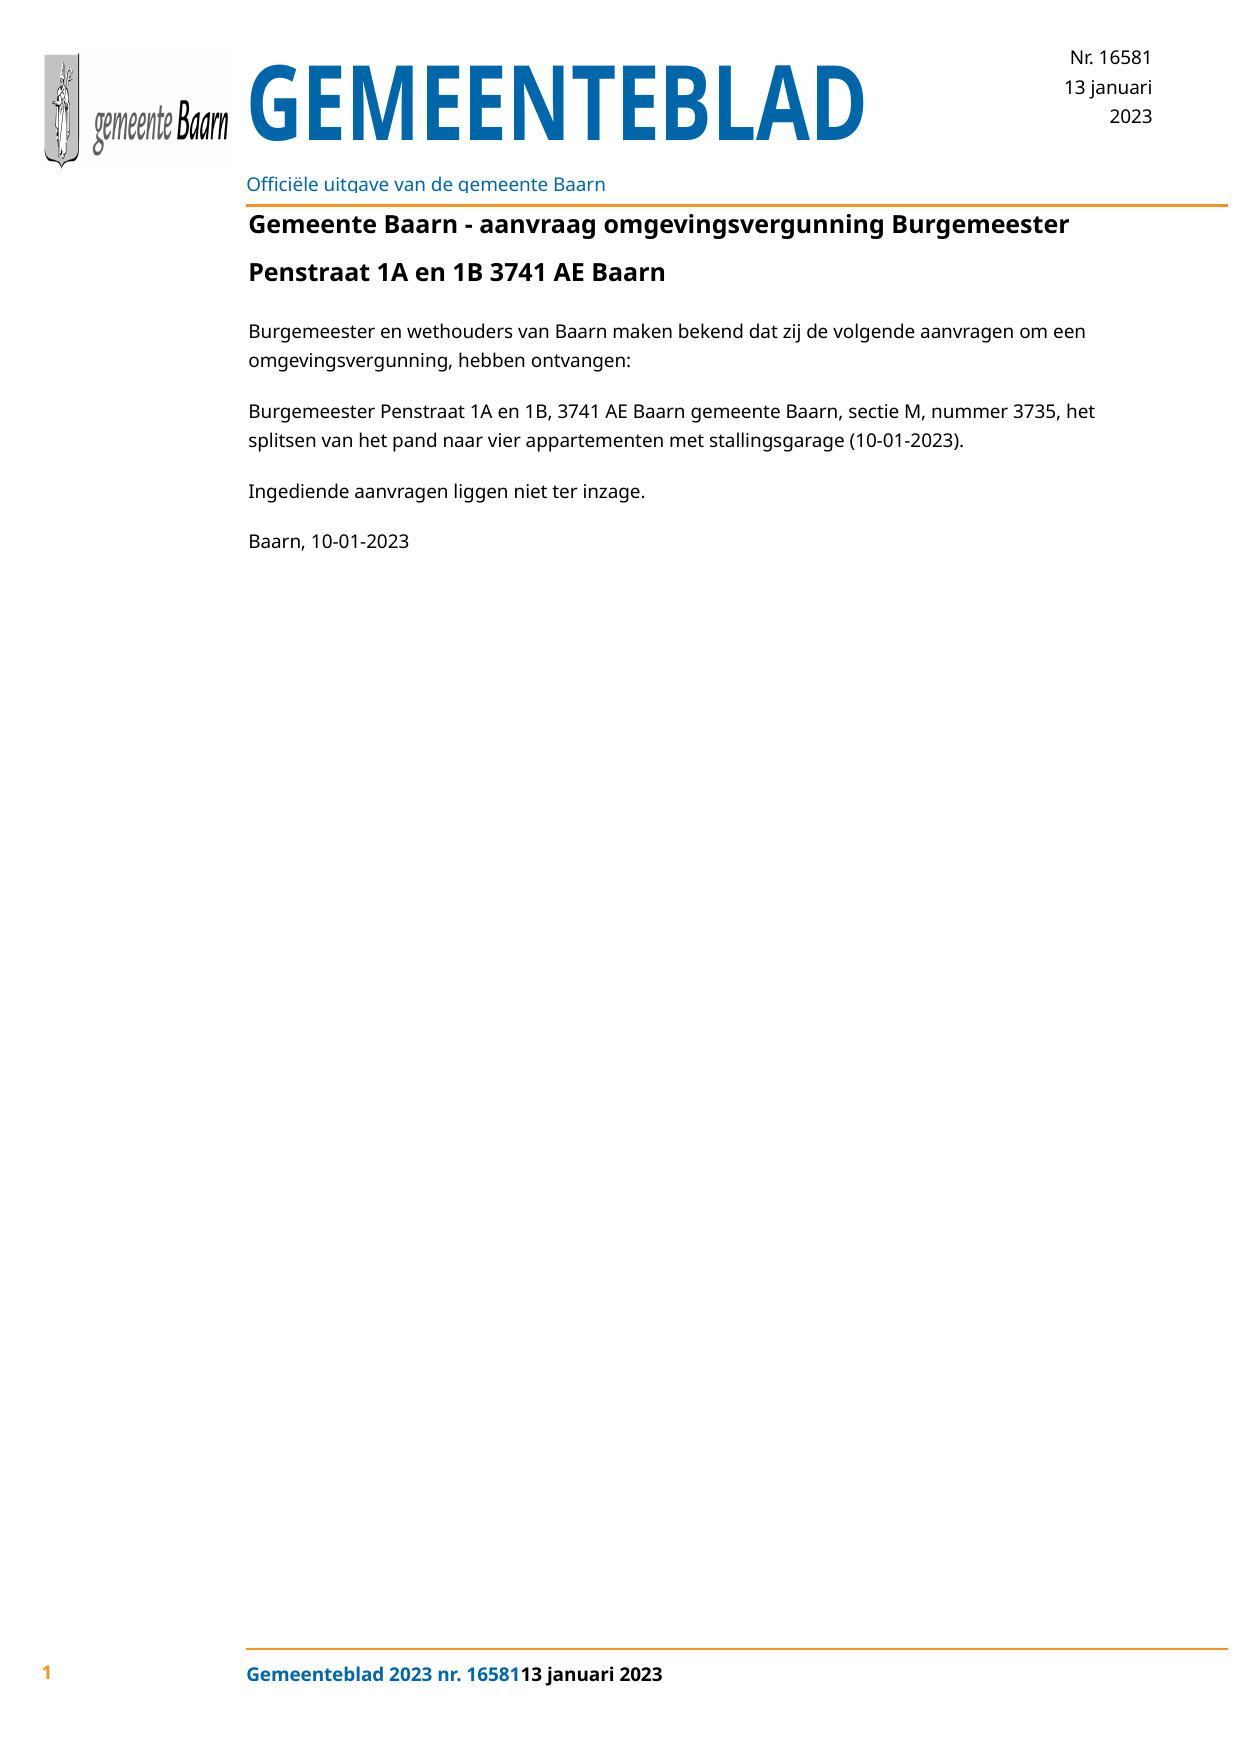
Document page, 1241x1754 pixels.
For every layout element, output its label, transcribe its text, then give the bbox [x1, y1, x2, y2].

text Burgemeester Penstraat 1A en 1B, 3741 AE Baarn gemeente Baarn, sectie M, nummer 3735, het splitsen van het pand naar vier appartementen met stallingsgarage (10-01-2023). [248, 398, 1152, 453]
text Ingediende aanvragen liggen niet ter inzage. [248, 478, 1152, 504]
picture [41, 47, 231, 172]
text Gemeente Baarn - aanvraag omgevingsvergunning Burgemeester Penstraat 1A en 1B 3741 AE Baarn [248, 207, 1152, 288]
text Burgemeester en wethouders van Baarn maken bekend dat zij de volgende aanvragen om een omgevingsvergunning, hebben ontvangen: [248, 318, 1152, 373]
text Baarn, 10-01-2023 [248, 528, 1152, 554]
